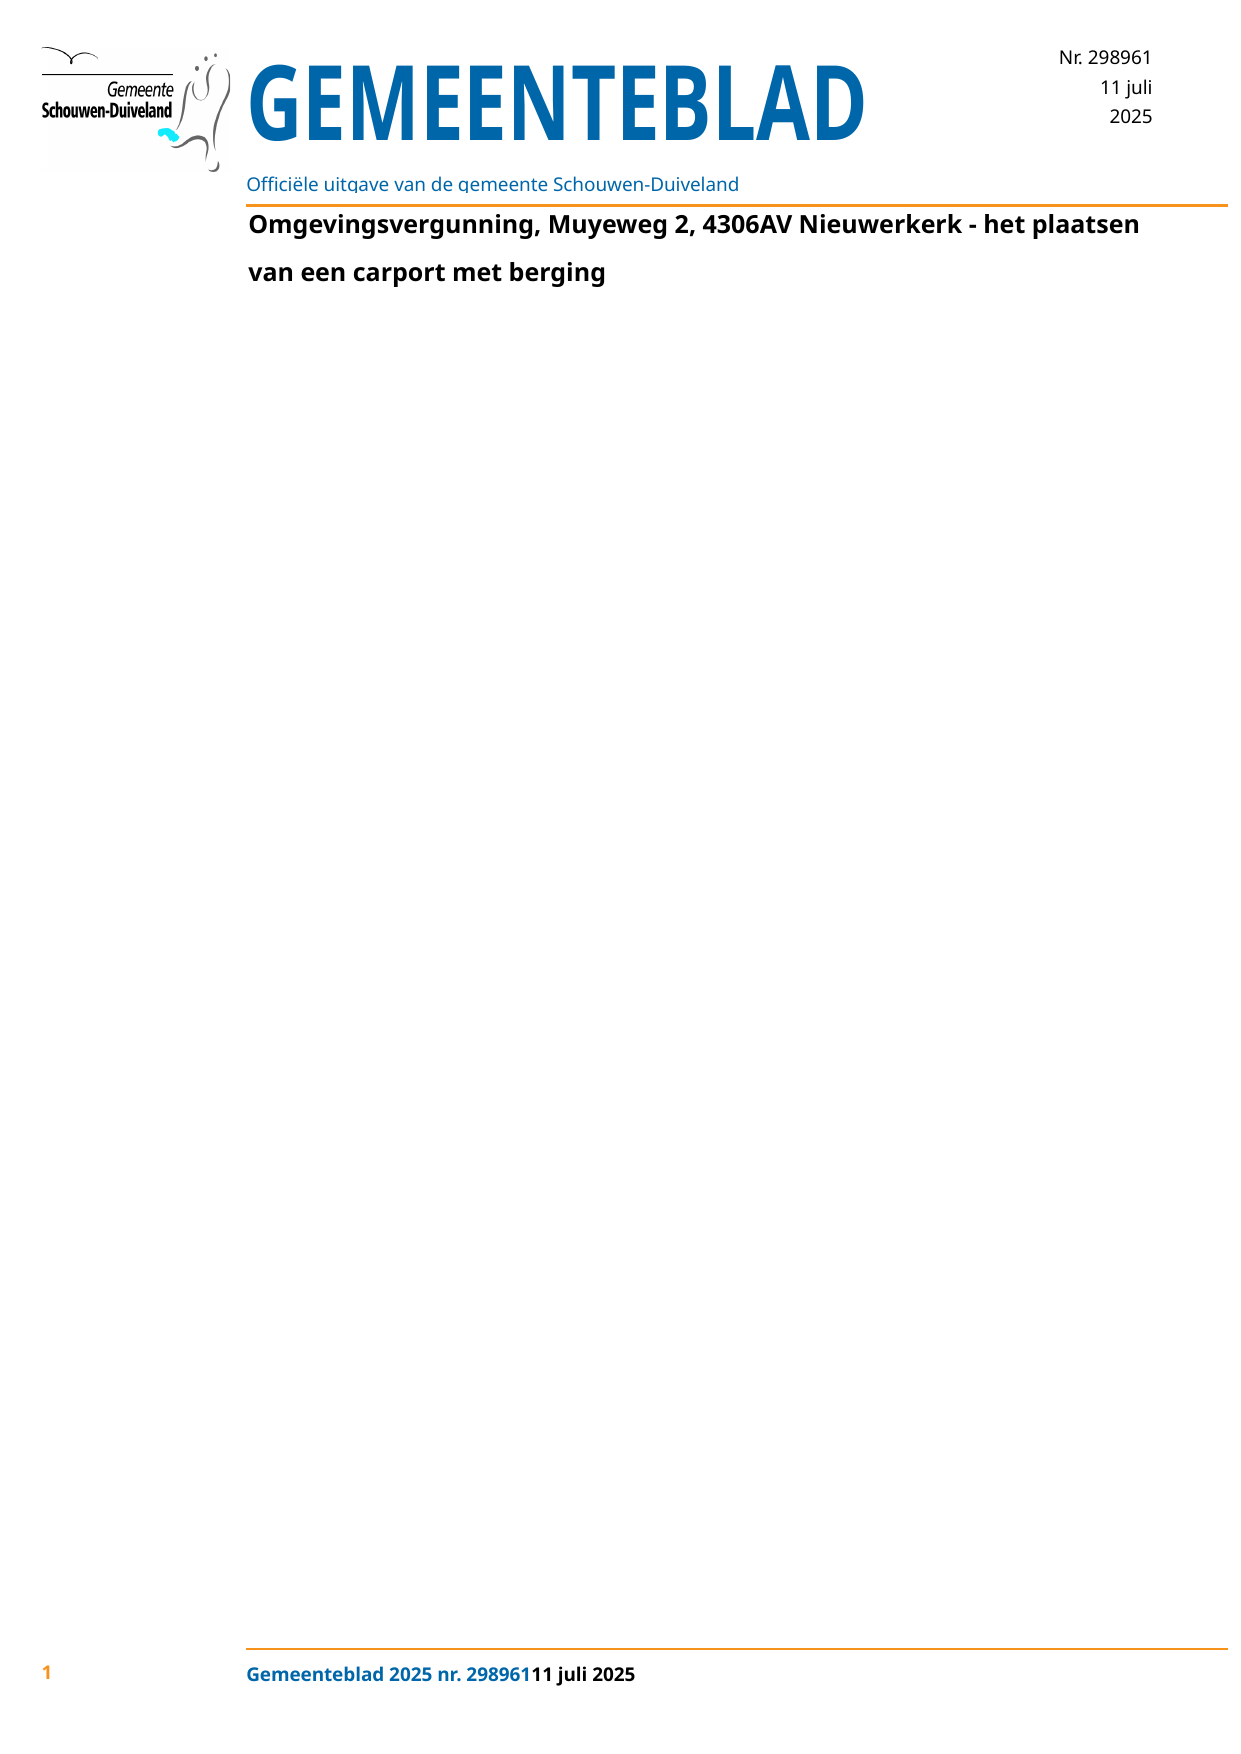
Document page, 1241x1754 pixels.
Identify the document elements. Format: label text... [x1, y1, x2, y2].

text Omgevingsvergunning, Muyeweg 2, 4306AV Nieuwerkerk - het plaatsen van een carport met berging [248, 207, 1152, 288]
picture [41, 47, 231, 172]
